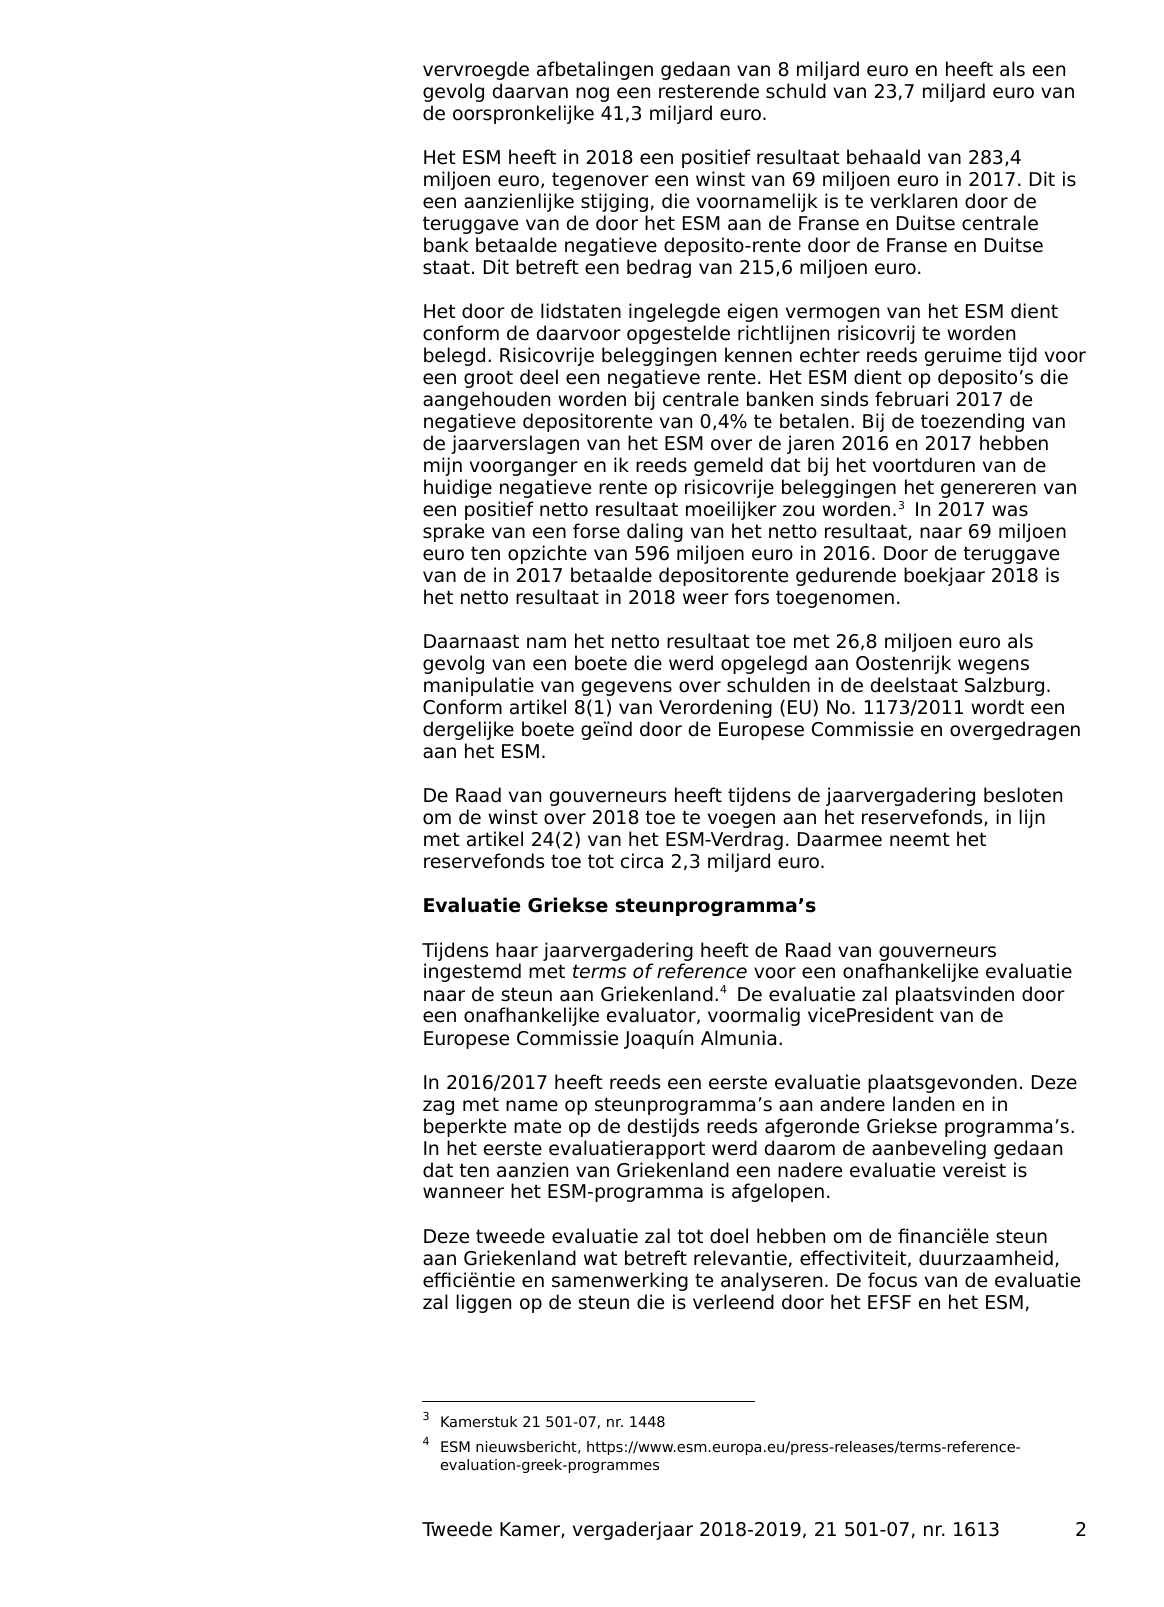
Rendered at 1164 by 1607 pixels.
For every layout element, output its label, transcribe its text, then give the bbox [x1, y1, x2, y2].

text Het ESM heeft in 2018 een positief resultaat behaald van 283,4 miljoen euro, tegenover een winst van 69 miljoen euro in 2017. Dit is een aanzienlijke stijging, die voornamelijk is te verklaren door de teruggave van de door het ESM aan de Franse en Duitse centrale bank betaalde negatieve deposito-rente door de Franse en Duitse staat. Dit betreft een bedrag van 215,6 miljoen euro. [422, 147, 1087, 279]
subtitle Evaluatie Griekse steunprogramma’s [422, 895, 1087, 917]
text vervroegde afbetalingen gedaan van 8 miljard euro en heeft als een gevolg daarvan nog een resterende schuld van 23,7 miljard euro van de oorspronkelijke 41,3 miljard euro. [422, 59, 1087, 125]
text ESM nieuwsbericht, https://www.esm.europa.eu/press-releases/terms-reference-evaluation-greek-programmes [422, 1435, 1087, 1474]
text Kamerstuk 21 501-07, nr. 1448 [422, 1410, 1087, 1432]
text Het door de lidstaten ingelegde eigen vermogen van het ESM dient conform de daarvoor opgestelde richtlijnen risicovrij te worden belegd. Risicovrije beleggingen kennen echter reeds geruime tijd voor een groot deel een negatieve rente. Het ESM dient op deposito’s die aangehouden worden bij centrale banken sinds februari 2017 de negatieve depositorente van 0,4% te betalen. Bij de toezending van de jaarverslagen van het ESM over de jaren 2016 en 2017 hebben mijn voorganger en ik reeds gemeld dat bij het voortduren van de huidige negatieve rente op risicovrije beleggingen het genereren van een positief netto resultaat moeilijker zou worden. In 2017 was sprake van een forse daling van het netto resultaat, naar 69 miljoen euro ten opzichte van 596 miljoen euro in 2016. Door de teruggave van de in 2017 betaalde depositorente gedurende boekjaar 2018 is het netto resultaat in 2018 weer fors toegenomen. [422, 301, 1087, 609]
text In 2016/2017 heeft reeds een eerste evaluatie plaatsgevonden. Deze zag met name op steunprogramma’s aan andere landen en in beperkte mate op de destijds reeds afgeronde Griekse programma’s. In het eerste evaluatierapport werd daarom de aanbeveling gedaan dat ten aanzien van Griekenland een nadere evaluatie vereist is wanneer het ESM-programma is afgelopen. [422, 1072, 1087, 1203]
text Tijdens haar jaarvergadering heeft de Raad van gouverneurs ingestemd met terms of reference voor een onafhankelijke evaluatie naar de steun aan Griekenland. De evaluatie zal plaatsvinden door een onafhankelijke evaluator, voormalig vicePresident van de Europese Commissie Joaquín Almunia. [422, 939, 1087, 1049]
text Deze tweede evaluatie zal tot doel hebben om de financiële steun aan Griekenland wat betreft relevantie, effectiviteit, duurzaamheid, efficiëntie en samenwerking te analyseren. De focus van de evaluatie zal liggen op de steun die is verleend door het EFSF en het ESM, [422, 1226, 1087, 1313]
text De Raad van gouverneurs heeft tijdens de jaarvergadering besloten om de winst over 2018 toe te voegen aan het reservefonds, in lijn met artikel 24(2) van het ESM-Verdrag. Daarmee neemt het reservefonds toe tot circa 2,3 miljard euro. [422, 785, 1087, 873]
text Daarnaast nam het netto resultaat toe met 26,8 miljoen euro als gevolg van een boete die werd opgelegd aan Oostenrijk wegens manipulatie van gegevens over schulden in de deelstaat Salzburg. Conform artikel 8(1) van Verordening (EU) No. 1173/2011 wordt een dergelijke boete geïnd door de Europese Commissie en overgedragen aan het ESM. [422, 631, 1087, 763]
